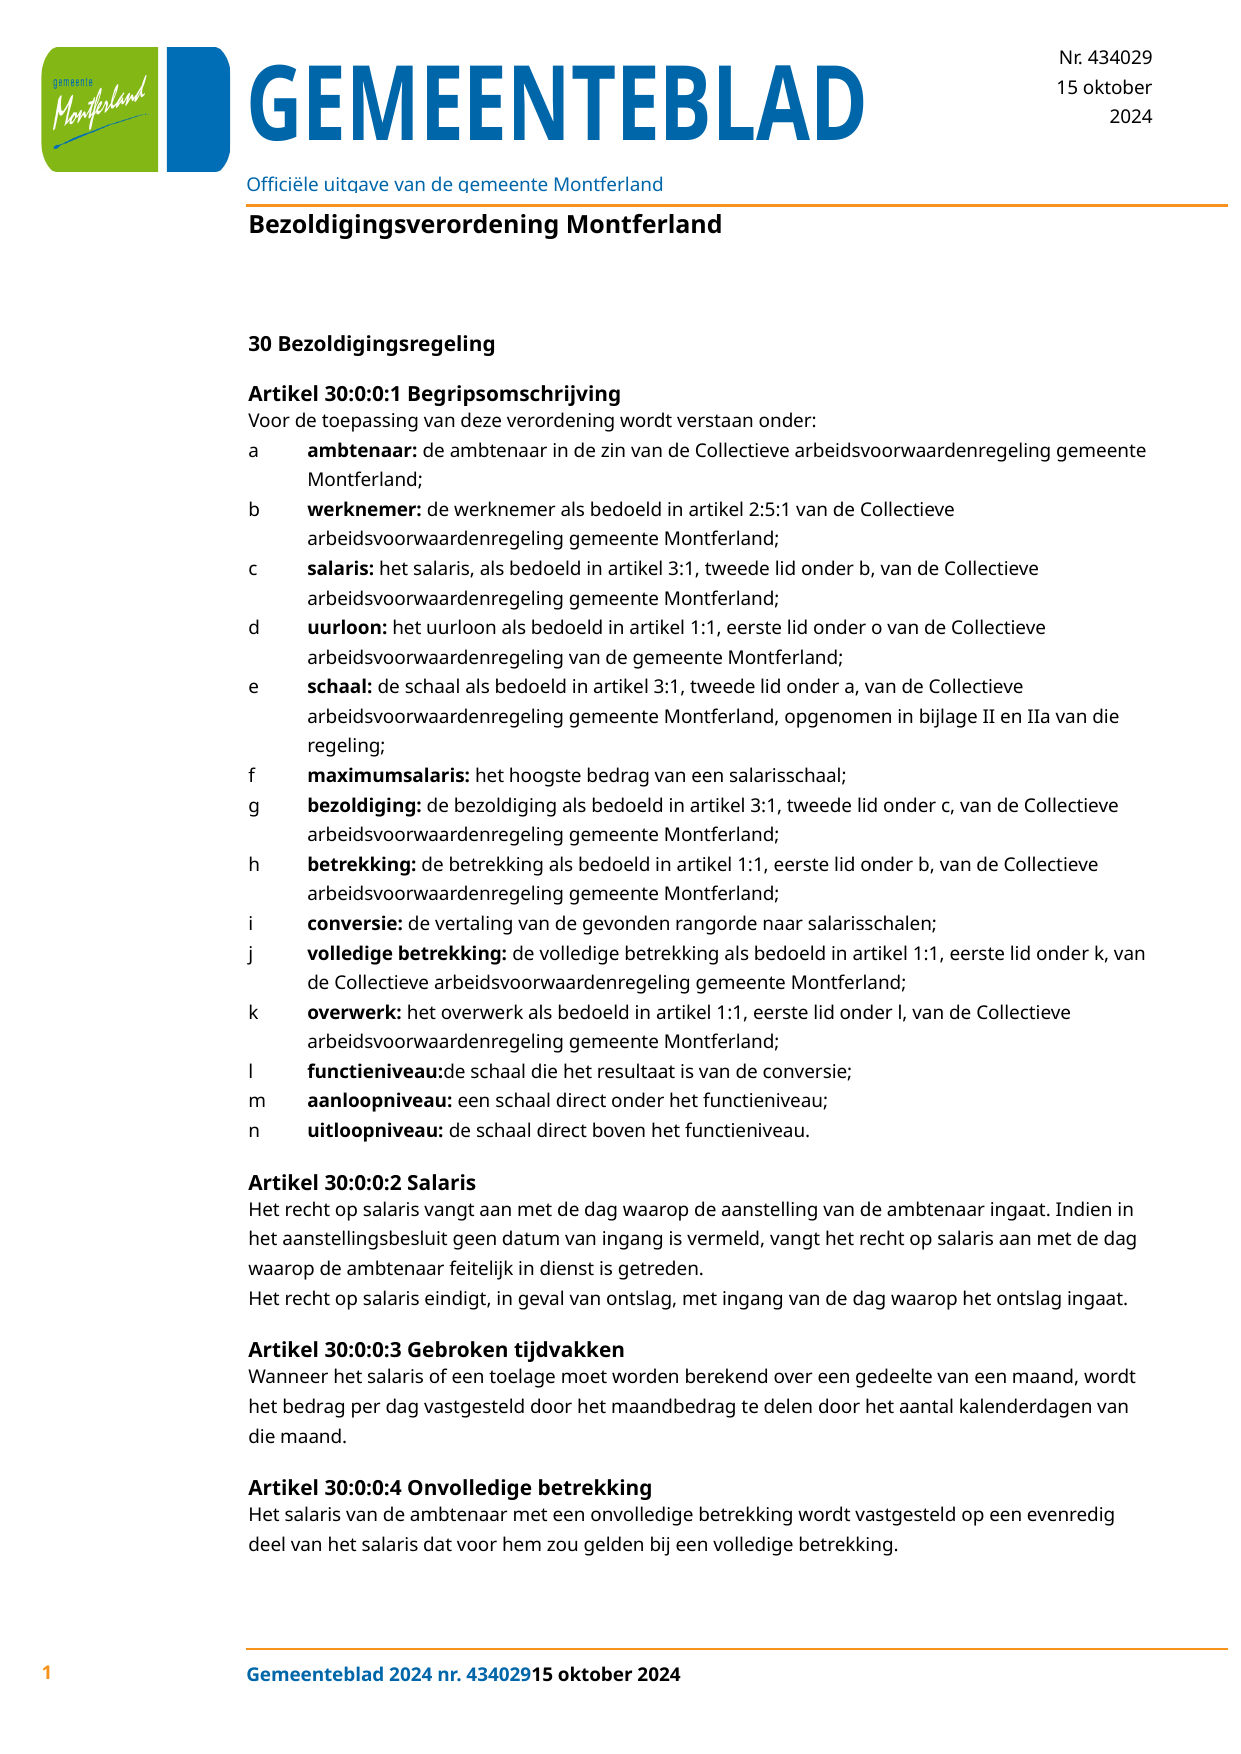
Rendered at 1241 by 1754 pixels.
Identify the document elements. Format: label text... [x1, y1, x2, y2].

list salaris: het salaris, als bedoeld in artikel 3:1, tweede lid onder b, van de Collectieve arbeidsvoorwaardenregeling gemeente Montferland; [248, 555, 1152, 610]
list werknemer: de werknemer als bedoeld in artikel 2:5:1 van de Collectieve arbeidsvoorwaardenregeling gemeente Montferland; [248, 496, 1152, 551]
list schaal: de schaal als bedoeld in artikel 3:1, tweede lid onder a, van de Collectieve arbeidsvoorwaardenregeling gemeente Montferland, opgenomen in bijlage II en IIa van die regeling; [248, 673, 1152, 758]
text Het recht op salaris eindigt, in geval van ontslag, met ingang van de dag waarop het ontslag ingaat. [248, 1285, 1152, 1311]
list conversie: de vertaling van de gevonden rangorde naar salarisschalen; [248, 910, 1152, 936]
text 30 Bezoldigingsregeling [248, 329, 1152, 358]
list volledige betrekking: de volledige betrekking als bedoeld in artikel 1:1, eerste lid onder k, van de Collectieve arbeidsvoorwaardenregeling gemeente Montferland; [248, 940, 1152, 995]
list aanloopniveau: een schaal direct onder het functieniveau; [248, 1088, 1152, 1113]
text Artikel 30:0:0:1 Begripsomschrijving [248, 379, 1152, 407]
list ambtenaar: de ambtenaar in de zin van de Collectieve arbeidsvoorwaardenregeling gemeente Montferland; [248, 437, 1152, 492]
text Artikel 30:0:0:3 Gebroken tijdvakken [248, 1335, 1152, 1364]
list functieniveau:de schaal die het resultaat is van de conversie; [248, 1058, 1152, 1084]
text Voor de toepassing van deze verordening wordt verstaan onder: [248, 407, 1152, 433]
text Artikel 30:0:0:2 Salaris [248, 1168, 1152, 1196]
list betrekking: de betrekking als bedoeld in artikel 1:1, eerste lid onder b, van de Collectieve arbeidsvoorwaardenregeling gemeente Montferland; [248, 851, 1152, 906]
list maximumsalaris: het hoogste bedrag van een salarisschaal; [248, 762, 1152, 788]
text Het salaris van de ambtenaar met een onvolledige betrekking wordt vastgesteld op een evenredig deel van het salaris dat voor hem zou gelden bij een volledige betrekking. [248, 1502, 1152, 1557]
list uurloon: het uurloon als bedoeld in artikel 1:1, eerste lid onder o van de Collectieve arbeidsvoorwaardenregeling van de gemeente Montferland; [248, 614, 1152, 669]
text Het recht op salaris vangt aan met de dag waarop de aanstelling van de ambtenaar ingaat. Indien in het aanstellingsbesluit geen datum van ingang is vermeld, vangt het recht op salaris aan met de dag waarop de ambtenaar feitelijk in dienst is getreden. [248, 1196, 1152, 1281]
text Artikel 30:0:0:4 Onvolledige betrekking [248, 1473, 1152, 1502]
list uitloopniveau: de schaal direct boven het functieniveau. [248, 1117, 1152, 1143]
text Wanneer het salaris of een toelage moet worden berekend over een gedeelte van een maand, wordt het bedrag per dag vastgesteld door het maandbedrag te delen door het aantal kalenderdagen van die maand. [248, 1364, 1152, 1448]
list overwerk: het overwerk als bedoeld in artikel 1:1, eerste lid onder l, van de Collectieve arbeidsvoorwaardenregeling gemeente Montferland; [248, 999, 1152, 1054]
list bezoldiging: de bezoldiging als bedoeld in artikel 3:1, tweede lid onder c, van de Collectieve arbeidsvoorwaardenregeling gemeente Montferland; [248, 792, 1152, 847]
picture [41, 47, 231, 172]
text Bezoldigingsverordening Montferland [248, 207, 1152, 241]
